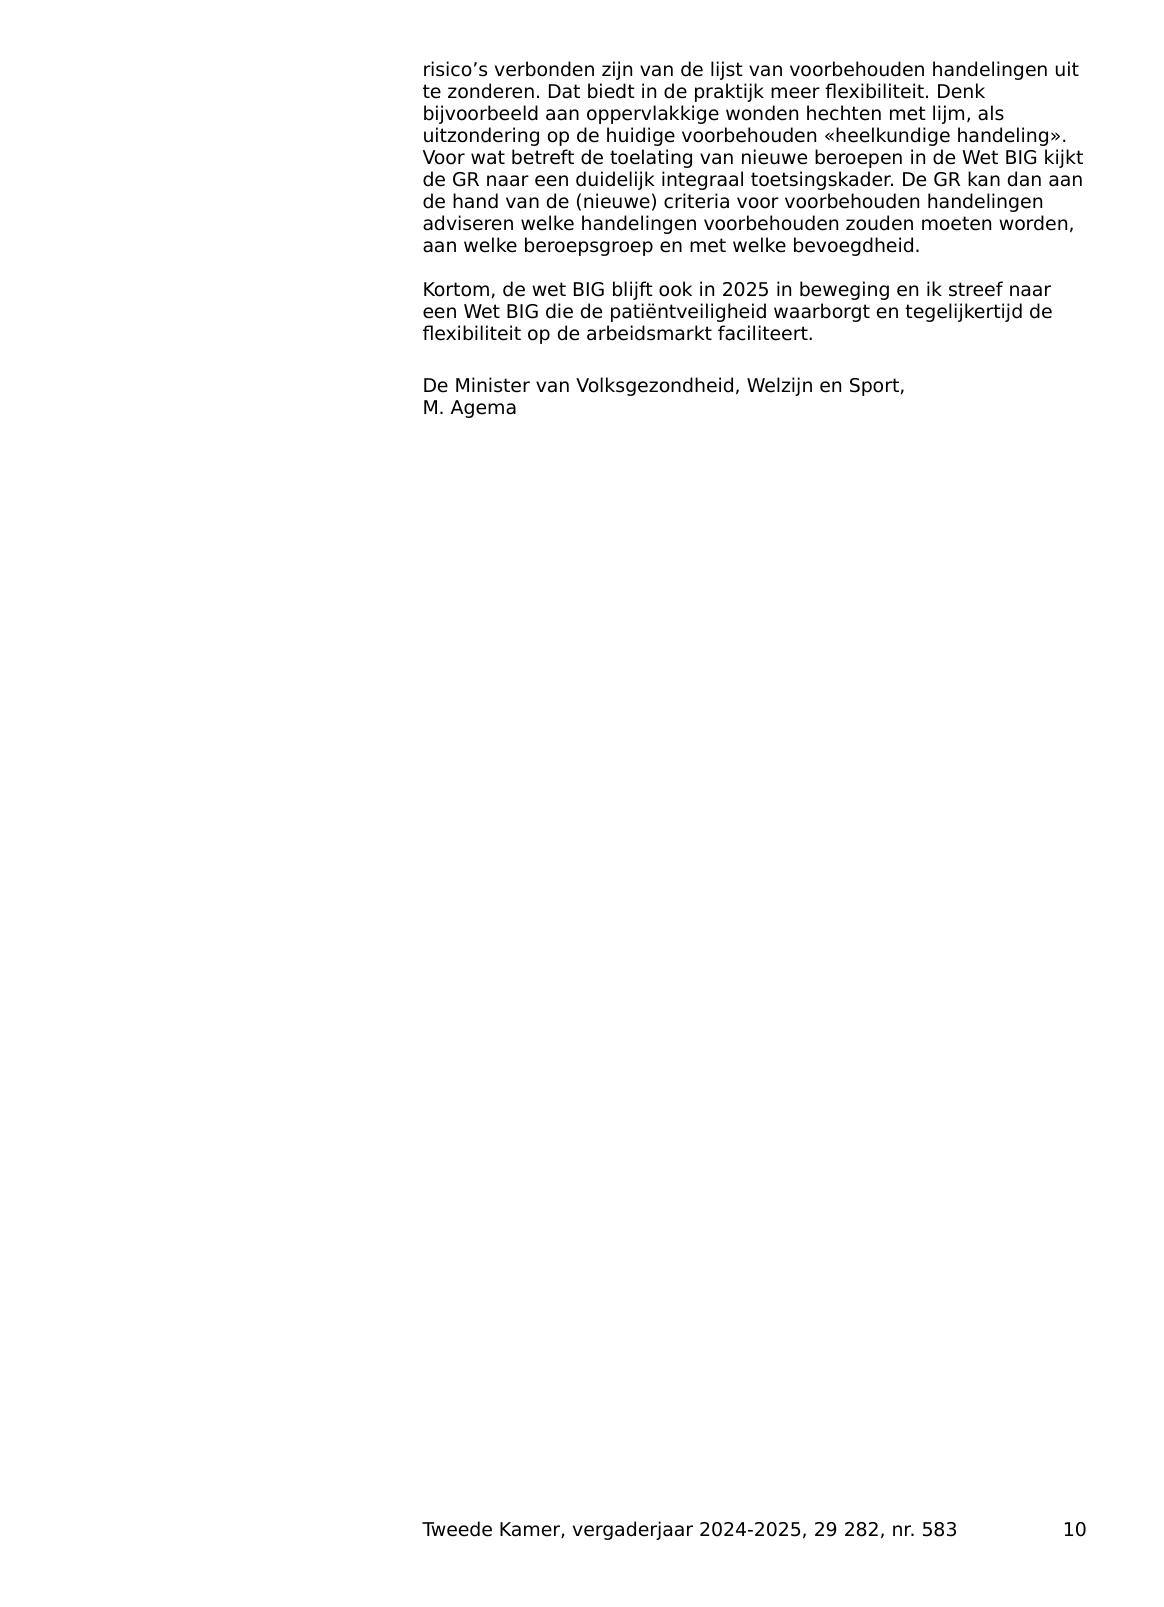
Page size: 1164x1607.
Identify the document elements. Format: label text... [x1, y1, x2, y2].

text De Minister van Volksgezondheid, Welzijn en Sport, M. Agema [422, 375, 1087, 419]
text risico’s verbonden zijn van de lijst van voorbehouden handelingen uit te zonderen. Dat biedt in de praktijk meer flexibiliteit. Denk bijvoorbeeld aan oppervlakkige wonden hechten met lijm, als uitzondering op de huidige voorbehouden «heelkundige handeling». Voor wat betreft de toelating van nieuwe beroepen in de Wet BIG kijkt de GR naar een duidelijk integraal toetsingskader. De GR kan dan aan de hand van de (nieuwe) criteria voor voorbehouden handelingen adviseren welke handelingen voorbehouden zouden moeten worden, aan welke beroepsgroep en met welke bevoegdheid. [422, 59, 1087, 257]
text Kortom, de wet BIG blijft ook in 2025 in beweging en ik streef naar een Wet BIG die de patiëntveiligheid waarborgt en tegelijkertijd de flexibiliteit op de arbeidsmarkt faciliteert. [422, 279, 1087, 345]
